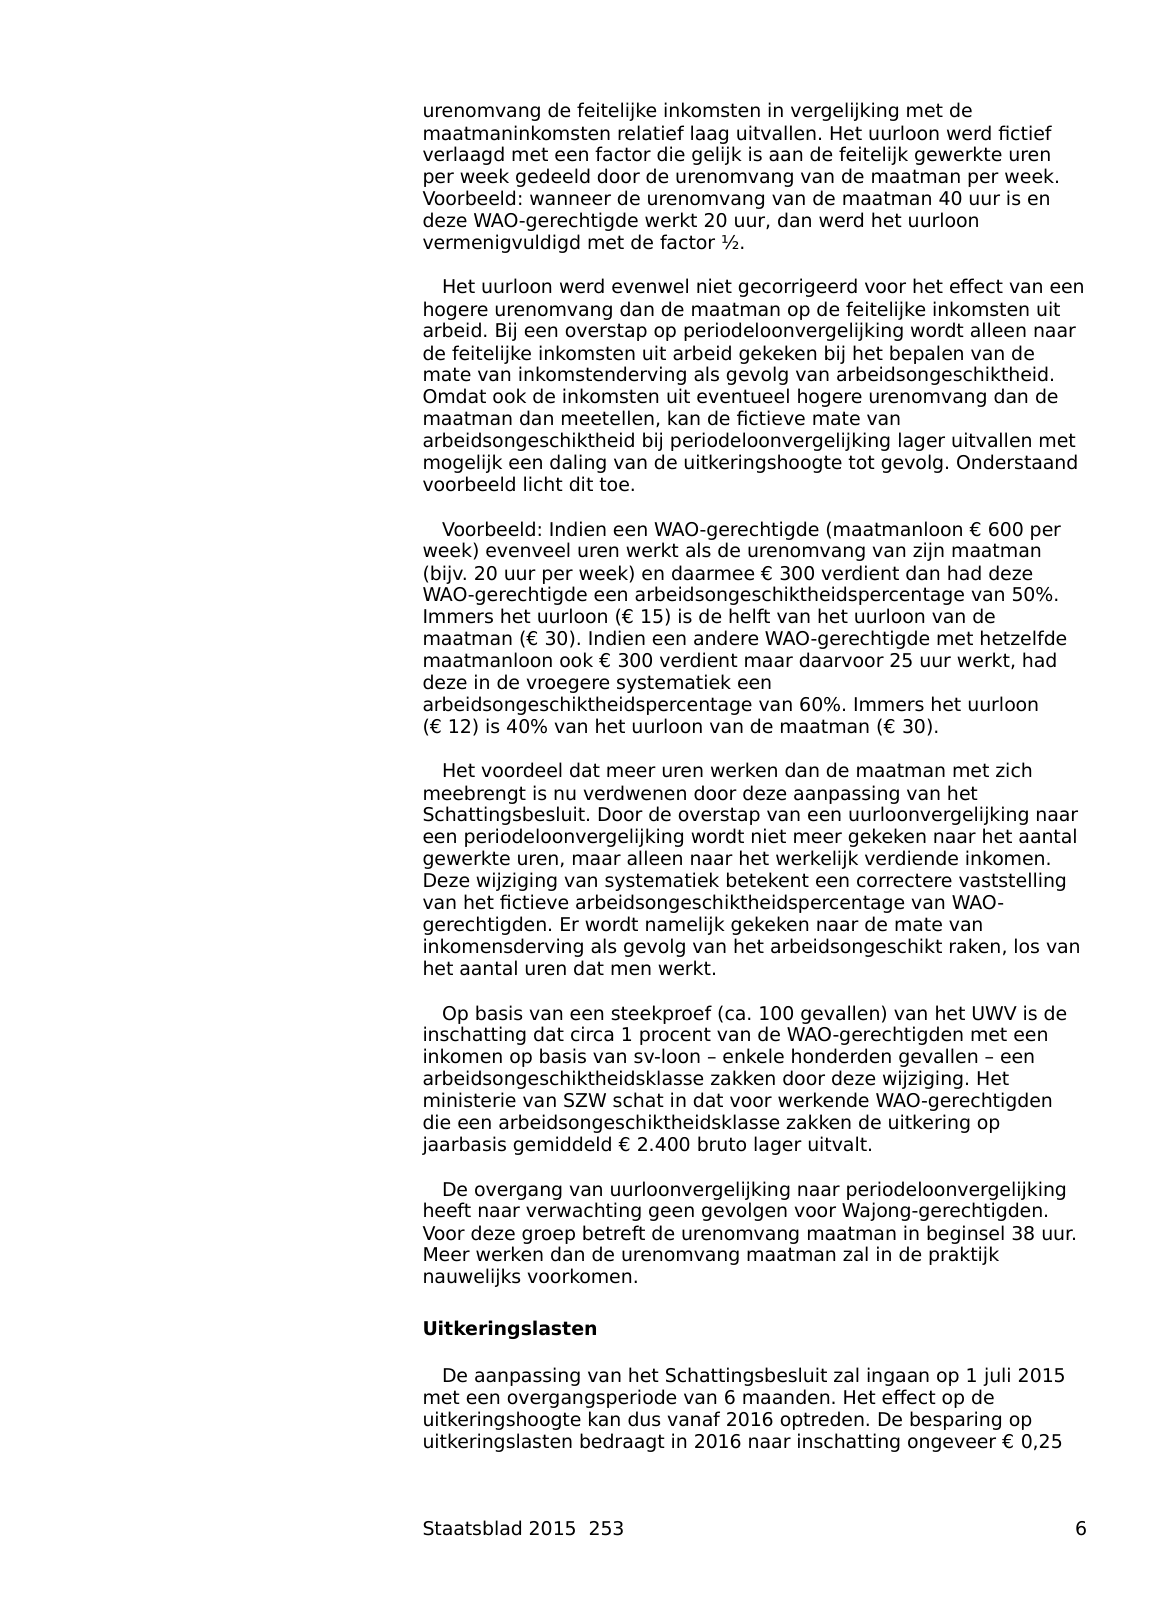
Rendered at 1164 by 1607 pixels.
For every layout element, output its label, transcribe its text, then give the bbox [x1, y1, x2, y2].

text Het voordeel dat meer uren werken dan de maatman met zich meebrengt is nu verdwenen door deze aanpassing van het Schattingsbesluit. Door de overstap van een uurloonvergelijking naar een periodeloonvergelijking wordt niet meer gekeken naar het aantal gewerkte uren, maar alleen naar het werkelijk verdiende inkomen. Deze wijziging van systematiek betekent een correctere vaststelling van het fictieve arbeidsongeschiktheidspercentage van WAO-gerechtigden. Er wordt namelijk gekeken naar de mate van inkomensderving als gevolg van het arbeidsongeschikt raken, los van het aantal uren dat men werkt. [422, 760, 1087, 980]
text urenomvang de feitelijke inkomsten in vergelijking met de maatmaninkomsten relatief laag uitvallen. Het uurloon werd fictief verlaagd met een factor die gelijk is aan de feitelijk gewerkte uren per week gedeeld door de urenomvang van de maatman per week. Voorbeeld: wanneer de urenomvang van de maatman 40 uur is en deze WAO-gerechtigde werkt 20 uur, dan werd het uurloon vermenigvuldigd met de factor ½. [422, 100, 1087, 254]
text Voorbeeld: Indien een WAO-gerechtigde (maatmanloon € 600 per week) evenveel uren werkt als de urenomvang van zijn maatman (bijv. 20 uur per week) en daarmee € 300 verdient dan had deze WAO-gerechtigde een arbeidsongeschiktheidspercentage van 50%. Immers het uurloon (€ 15) is de helft van het uurloon van de maatman (€ 30). Indien een andere WAO-gerechtigde met hetzelfde maatmanloon ook € 300 verdient maar daarvoor 25 uur werkt, had deze in de vroegere systematiek een arbeidsongeschiktheidspercentage van 60%. Immers het uurloon (€ 12) is 40% van het uurloon van de maatman (€ 30). [422, 518, 1087, 738]
text De overgang van uurloonvergelijking naar periodeloonvergelijking heeft naar verwachting geen gevolgen voor Wajong-gerechtigden. Voor deze groep betreft de urenomvang maatman in beginsel 38 uur. Meer werken dan de urenomvang maatman zal in de praktijk nauwelijks voorkomen. [422, 1178, 1087, 1288]
text De aanpassing van het Schattingsbesluit zal ingaan op 1 juli 2015 met een overgangsperiode van 6 maanden. Het effect op de uitkeringshoogte kan dus vanaf 2016 optreden. De besparing op uitkeringslasten bedraagt in 2016 naar inschatting ongeveer € 0,25 [422, 1365, 1087, 1453]
subtitle Uitkeringslasten [422, 1318, 1087, 1340]
text Op basis van een steekproef (ca. 100 gevallen) van het UWV is de inschatting dat circa 1 procent van de WAO-gerechtigden met een inkomen op basis van sv-loon – enkele honderden gevallen – een arbeidsongeschiktheidsklasse zakken door deze wijziging. Het ministerie van SZW schat in dat voor werkende WAO-gerechtigden die een arbeidsongeschiktheidsklasse zakken de uitkering op jaarbasis gemiddeld € 2.400 bruto lager uitvalt. [422, 1002, 1087, 1156]
text Het uurloon werd evenwel niet gecorrigeerd voor het effect van een hogere urenomvang dan de maatman op de feitelijke inkomsten uit arbeid. Bij een overstap op periodeloonvergelijking wordt alleen naar de feitelijke inkomsten uit arbeid gekeken bij het bepalen van de mate van inkomstenderving als gevolg van arbeidsongeschiktheid. Omdat ook de inkomsten uit eventueel hogere urenomvang dan de maatman dan meetellen, kan de fictieve mate van arbeidsongeschiktheid bij periodeloonvergelijking lager uitvallen met mogelijk een daling van de uitkeringshoogte tot gevolg. Onderstaand voorbeeld licht dit toe. [422, 276, 1087, 496]
